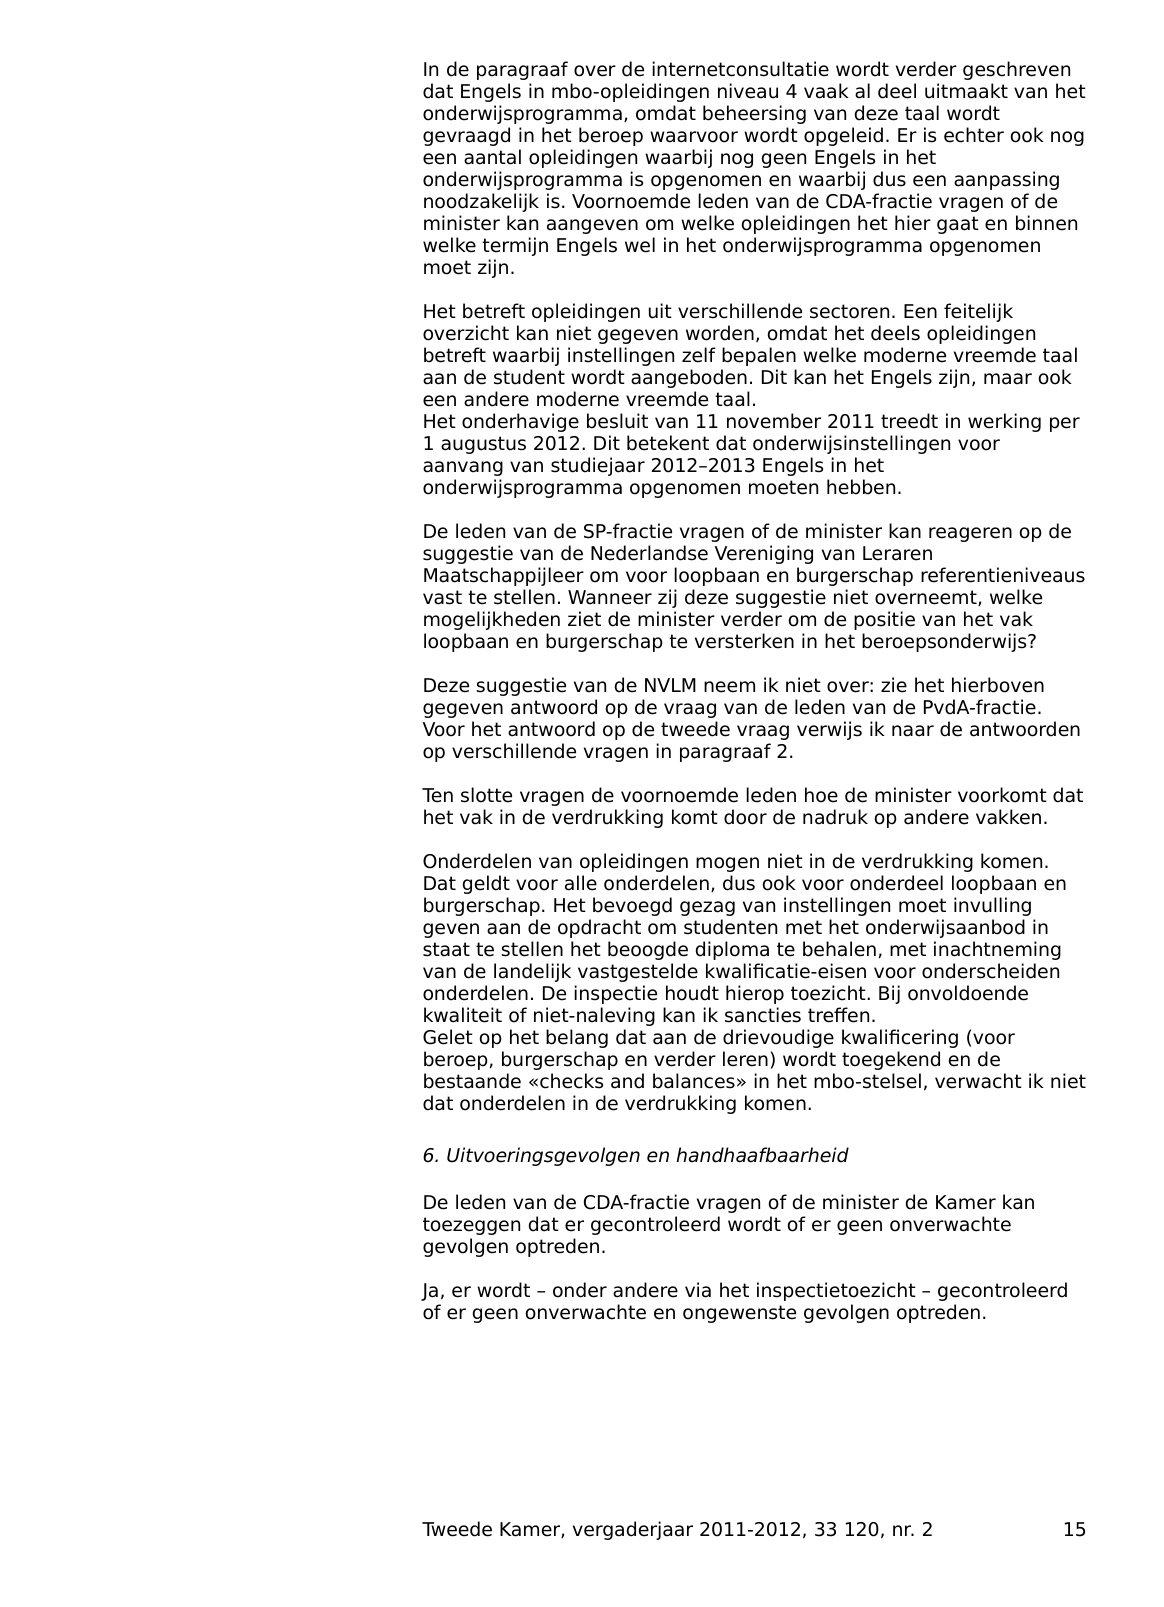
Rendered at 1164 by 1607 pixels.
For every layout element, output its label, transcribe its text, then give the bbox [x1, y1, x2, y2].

text Onderdelen van opleidingen mogen niet in de verdrukking komen. Dat geldt voor alle onderdelen, dus ook voor onderdeel loopbaan en burgerschap. Het bevoegd gezag van instellingen moet invulling geven aan de opdracht om studenten met het onderwijsaanbod in staat te stellen het beoogde diploma te behalen, met inachtneming van de landelijk vastgestelde kwalificatie-eisen voor onderscheiden onderdelen. De inspectie houdt hierop toezicht. Bij onvoldoende kwaliteit of niet-naleving kan ik sancties treffen. [422, 851, 1087, 1027]
text Ja, er wordt – onder andere via het inspectietoezicht – gecontroleerd of er geen onverwachte en ongewenste gevolgen optreden. [422, 1280, 1087, 1324]
text Het onderhavige besluit van 11 november 2011 treedt in werking per 1 augustus 2012. Dit betekent dat onderwijsinstellingen voor aanvang van studiejaar 2012–2013 Engels in het onderwijsprogramma opgenomen moeten hebben. [422, 411, 1087, 499]
text Gelet op het belang dat aan de drievoudige kwalificering (voor beroep, burgerschap en verder leren) wordt toegekend en de bestaande «checks and balances» in het mbo-stelsel, verwacht ik niet dat onderdelen in de verdrukking komen. [422, 1027, 1087, 1115]
text Het betreft opleidingen uit verschillende sectoren. Een feitelijk overzicht kan niet gegeven worden, omdat het deels opleidingen betreft waarbij instellingen zelf bepalen welke moderne vreemde taal aan de student wordt aangeboden. Dit kan het Engels zijn, maar ook een andere moderne vreemde taal. [422, 301, 1087, 411]
text Deze suggestie van de NVLM neem ik niet over: zie het hierboven gegeven antwoord op de vraag van de leden van de PvdA-fractie. Voor het antwoord op de tweede vraag verwijs ik naar de antwoorden op verschillende vragen in paragraaf 2. [422, 675, 1087, 763]
subtitle 6. Uitvoeringsgevolgen en handhaafbaarheid [422, 1145, 1087, 1167]
text De leden van de CDA-fractie vragen of de minister de Kamer kan toezeggen dat er gecontroleerd wordt of er geen onverwachte gevolgen optreden. [422, 1192, 1087, 1258]
text De leden van de SP-fractie vragen of de minister kan reageren op de suggestie van de Nederlandse Vereniging van Leraren Maatschappijleer om voor loopbaan en burgerschap referentieniveaus vast te stellen. Wanneer zij deze suggestie niet overneemt, welke mogelijkheden ziet de minister verder om de positie van het vak loopbaan en burgerschap te versterken in het beroepsonderwijs? [422, 521, 1087, 653]
text Ten slotte vragen de voornoemde leden hoe de minister voorkomt dat het vak in de verdrukking komt door de nadruk op andere vakken. [422, 785, 1087, 829]
text In de paragraaf over de internetconsultatie wordt verder geschreven dat Engels in mbo-opleidingen niveau 4 vaak al deel uitmaakt van het onderwijsprogramma, omdat beheersing van deze taal wordt gevraagd in het beroep waarvoor wordt opgeleid. Er is echter ook nog een aantal opleidingen waarbij nog geen Engels in het onderwijsprogramma is opgenomen en waarbij dus een aanpassing noodzakelijk is. Voornoemde leden van de CDA-fractie vragen of de minister kan aangeven om welke opleidingen het hier gaat en binnen welke termijn Engels wel in het onderwijsprogramma opgenomen moet zijn. [422, 59, 1087, 279]
